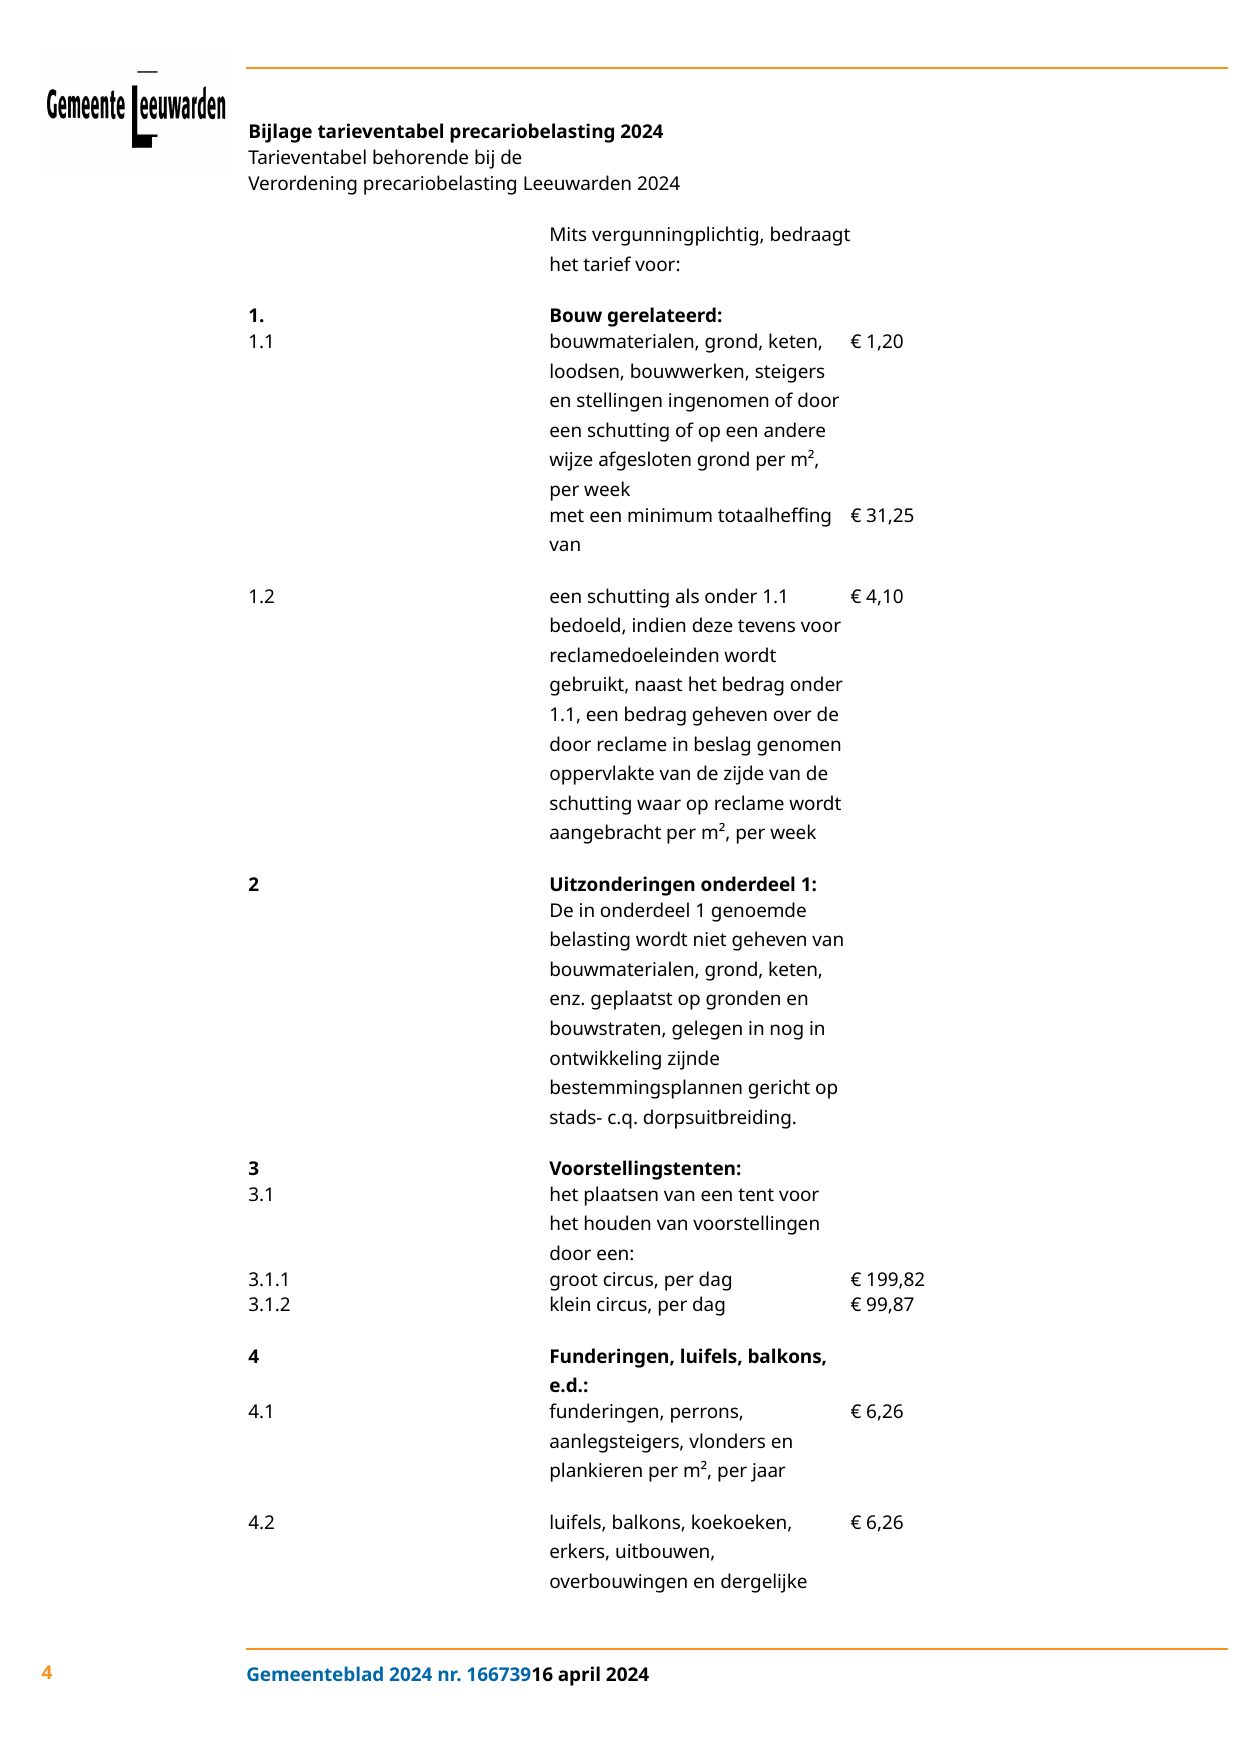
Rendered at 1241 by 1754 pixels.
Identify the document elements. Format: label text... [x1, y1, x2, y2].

table_cell [850, 1155, 1152, 1181]
table_cell klein circus, per dag [549, 1292, 850, 1317]
table_cell [549, 1130, 850, 1155]
table_cell [549, 196, 850, 221]
table_cell met een minimum totaalheffing van [549, 502, 850, 557]
text Bijlage tarieventabel precariobelasting 2024 [248, 116, 1152, 144]
table_cell 3 [248, 1155, 549, 1181]
table_cell € 199,82 [850, 1266, 1152, 1292]
table_cell funderingen, perrons, aanlegsteigers, vlonders en plankieren per m², per jaar [549, 1399, 850, 1483]
table_cell [850, 1181, 1152, 1266]
table_cell een schutting als onder 1.1 bedoeld, indien deze tevens voor reclamedoeleinden wordt gebruikt, naast het bedrag onder 1.1, een bedrag geheven over de door reclame in beslag genomen oppervlakte van de zijde van de schutting waar op reclame wordt aangebracht per m², per week [549, 583, 850, 845]
table_header [850, 144, 1152, 170]
table_cell Verordening precariobelasting Leeuwarden 2024 [248, 170, 850, 196]
table_cell [248, 196, 549, 221]
table_cell [850, 897, 1152, 1129]
table_cell [248, 221, 549, 277]
table_cell 4.1 [248, 1399, 549, 1483]
table_cell bouwmaterialen, grond, keten, loodsen, bouwwerken, steigers en stellingen ingenomen of door een schutting of op een andere wijze afgesloten grond per m², per week [549, 328, 850, 502]
table_cell [850, 277, 1152, 302]
table_cell [549, 557, 850, 583]
table_cell [248, 1318, 549, 1343]
table_cell [549, 845, 850, 871]
table_cell [248, 845, 549, 871]
table_cell [850, 1483, 1152, 1509]
table_cell [850, 1343, 1152, 1398]
table_cell [248, 557, 549, 583]
table_cell [248, 1483, 549, 1509]
table_cell Voorstellingstenten: [549, 1155, 850, 1181]
table_cell 3.1 [248, 1181, 549, 1266]
table_cell [248, 897, 549, 1129]
table_cell De in onderdeel 1 genoemde belasting wordt niet geheven van bouwmaterialen, grond, keten, enz. geplaatst op gronden en bouwstraten, gelegen in nog in ontwikkeling zijnde bestemmingsplannen gericht op stads- c.q. dorpsuitbreiding. [549, 897, 850, 1129]
table_cell [549, 1318, 850, 1343]
table_cell [549, 277, 850, 302]
table_cell [850, 170, 1152, 196]
table_cell Mits vergunningplichtig, bedraagt het tarief voor: [549, 221, 850, 277]
table_header Tarieventabel behorende bij de [248, 144, 850, 170]
table_cell € 6,26 [850, 1509, 1152, 1594]
table_cell [850, 303, 1152, 328]
table_cell 2 [248, 871, 549, 897]
table_cell [850, 1318, 1152, 1343]
table_cell 1. [248, 303, 549, 328]
table_cell € 1,20 [850, 328, 1152, 502]
table_cell 1.1 [248, 328, 549, 502]
table_cell [850, 196, 1152, 221]
table_cell € 99,87 [850, 1292, 1152, 1317]
table_cell 4.2 [248, 1509, 549, 1594]
table_cell [850, 221, 1152, 277]
table_cell groot circus, per dag [549, 1266, 850, 1292]
table_cell 3.1.1 [248, 1266, 549, 1292]
table_cell [850, 557, 1152, 583]
table_cell [248, 1130, 549, 1155]
table_cell 3.1.2 [248, 1292, 549, 1317]
table_cell Funderingen, luifels, balkons, e.d.: [549, 1343, 850, 1398]
table_cell € 4,10 [850, 583, 1152, 845]
table_cell € 31,25 [850, 502, 1152, 557]
table_cell [248, 277, 549, 302]
table_cell 1.2 [248, 583, 549, 845]
table_cell [248, 502, 549, 557]
table_cell 4 [248, 1343, 549, 1398]
picture [41, 47, 231, 172]
table_cell Uitzonderingen onderdeel 1: [549, 871, 850, 897]
table_cell [850, 871, 1152, 897]
table_cell [850, 845, 1152, 871]
table_cell € 6,26 [850, 1399, 1152, 1483]
table_cell [850, 1130, 1152, 1155]
table_cell [549, 1483, 850, 1509]
table_cell luifels, balkons, koekoeken, erkers, uitbouwen, overbouwingen en dergelijke [549, 1509, 850, 1594]
table_cell het plaatsen van een tent voor het houden van voorstellingen door een: [549, 1181, 850, 1266]
table_cell Bouw gerelateerd: [549, 303, 850, 328]
